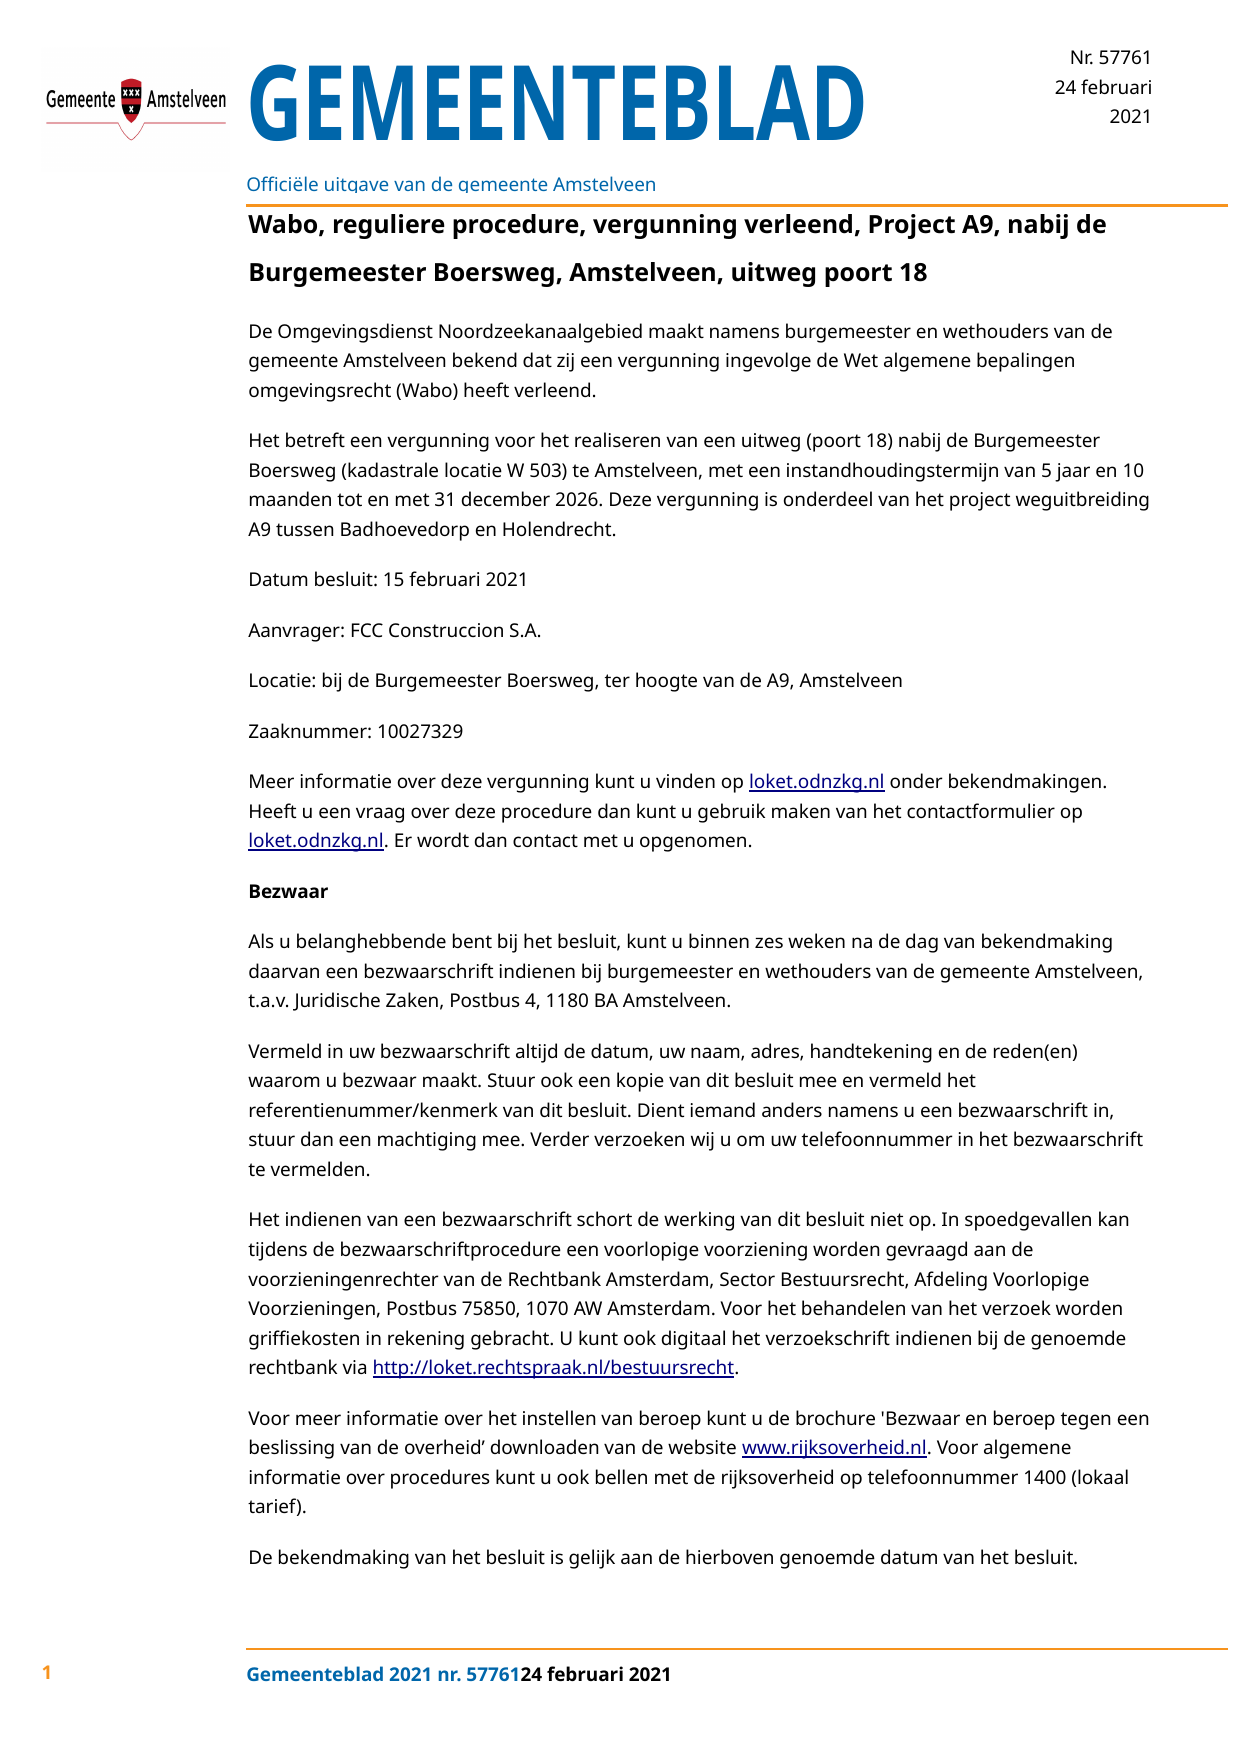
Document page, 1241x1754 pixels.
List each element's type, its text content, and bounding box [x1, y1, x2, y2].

text Locatie: bij de Burgemeester Boersweg, ter hoogte van de A9, Amstelveen [248, 667, 1152, 693]
text Aanvrager: FCC Construccion S.A. [248, 617, 1152, 643]
text De bekendmaking van het besluit is gelijk aan de hierboven genoemde datum van het besluit. [248, 1544, 1152, 1570]
text Meer informatie over deze vergunning kunt u vinden op loket.odnzkg.nl onder bekendmakingen. Heeft u een vraag over deze procedure dan kunt u gebruik maken van het contactformulier op loket.odnzkg.nl. Er wordt dan contact met u opgenomen. [248, 768, 1152, 853]
text Datum besluit: 15 februari 2021 [248, 567, 1152, 592]
text Het betreft een vergunning voor het realiseren van een uitweg (poort 18) nabij de Burgemeester Boersweg (kadastrale locatie W 503) te Amstelveen, met een instandhoudingstermijn van 5 jaar en 10 maanden tot en met 31 december 2026. Deze vergunning is onderdeel van het project weguitbreiding A9 tussen Badhoevedorp en Holendrecht. [248, 427, 1152, 542]
picture [41, 47, 231, 172]
text Bezwaar [248, 878, 1152, 904]
text Als u belanghebbende bent bij het besluit, kunt u binnen zes weken na de dag van bekendmaking daarvan een bezwaarschrift indienen bij burgemeester en wethouders van de gemeente Amstelveen, t.a.v. Juridische Zaken, Postbus 4, 1180 BA Amstelveen. [248, 928, 1152, 1013]
text De Omgevingsdienst Noordzeekanaalgebied maakt namens burgemeester en wethouders van de gemeente Amstelveen bekend dat zij een vergunning ingevolge de Wet algemene bepalingen omgevingsrecht (Wabo) heeft verleend. [248, 318, 1152, 403]
text Het indienen van een bezwaarschrift schort de werking van dit besluit niet op. In spoedgevallen kan tijdens de bezwaarschriftprocedure een voorlopige voorziening worden gevraagd aan de voorzieningenrechter van de Rechtbank Amsterdam, Sector Bestuursrecht, Afdeling Voorlopige Voorzieningen, Postbus 75850, 1070 AW Amsterdam. Voor het behandelen van het verzoek worden griffiekosten in rekening gebracht. U kunt ook digitaal het verzoekschrift indienen bij de genoemde rechtbank via http://loket.rechtspraak.nl/bestuursrecht. [248, 1207, 1152, 1380]
text Zaaknummer: 10027329 [248, 718, 1152, 744]
text Voor meer informatie over het instellen van beroep kunt u de brochure 'Bezwaar en beroep tegen een beslissing van de overheid’ downloaden van de website www.rijksoverheid.nl. Voor algemene informatie over procedures kunt u ook bellen met de rijksoverheid op telefoonnummer 1400 (lokaal tarief). [248, 1405, 1152, 1519]
text Vermeld in uw bezwaarschrift altijd de datum, uw naam, adres, handtekening en de reden(en) waarom u bezwaar maakt. Stuur ook een kopie van dit besluit mee en vermeld het referentienummer/kenmerk van dit besluit. Dient iemand anders namens u een bezwaarschrift in, stuur dan een machtiging mee. Verder verzoeken wij u om uw telefoonnummer in het bezwaarschrift te vermelden. [248, 1038, 1152, 1182]
text Wabo, reguliere procedure, vergunning verleend, Project A9, nabij de Burgemeester Boersweg, Amstelveen, uitweg poort 18 [248, 207, 1152, 288]
